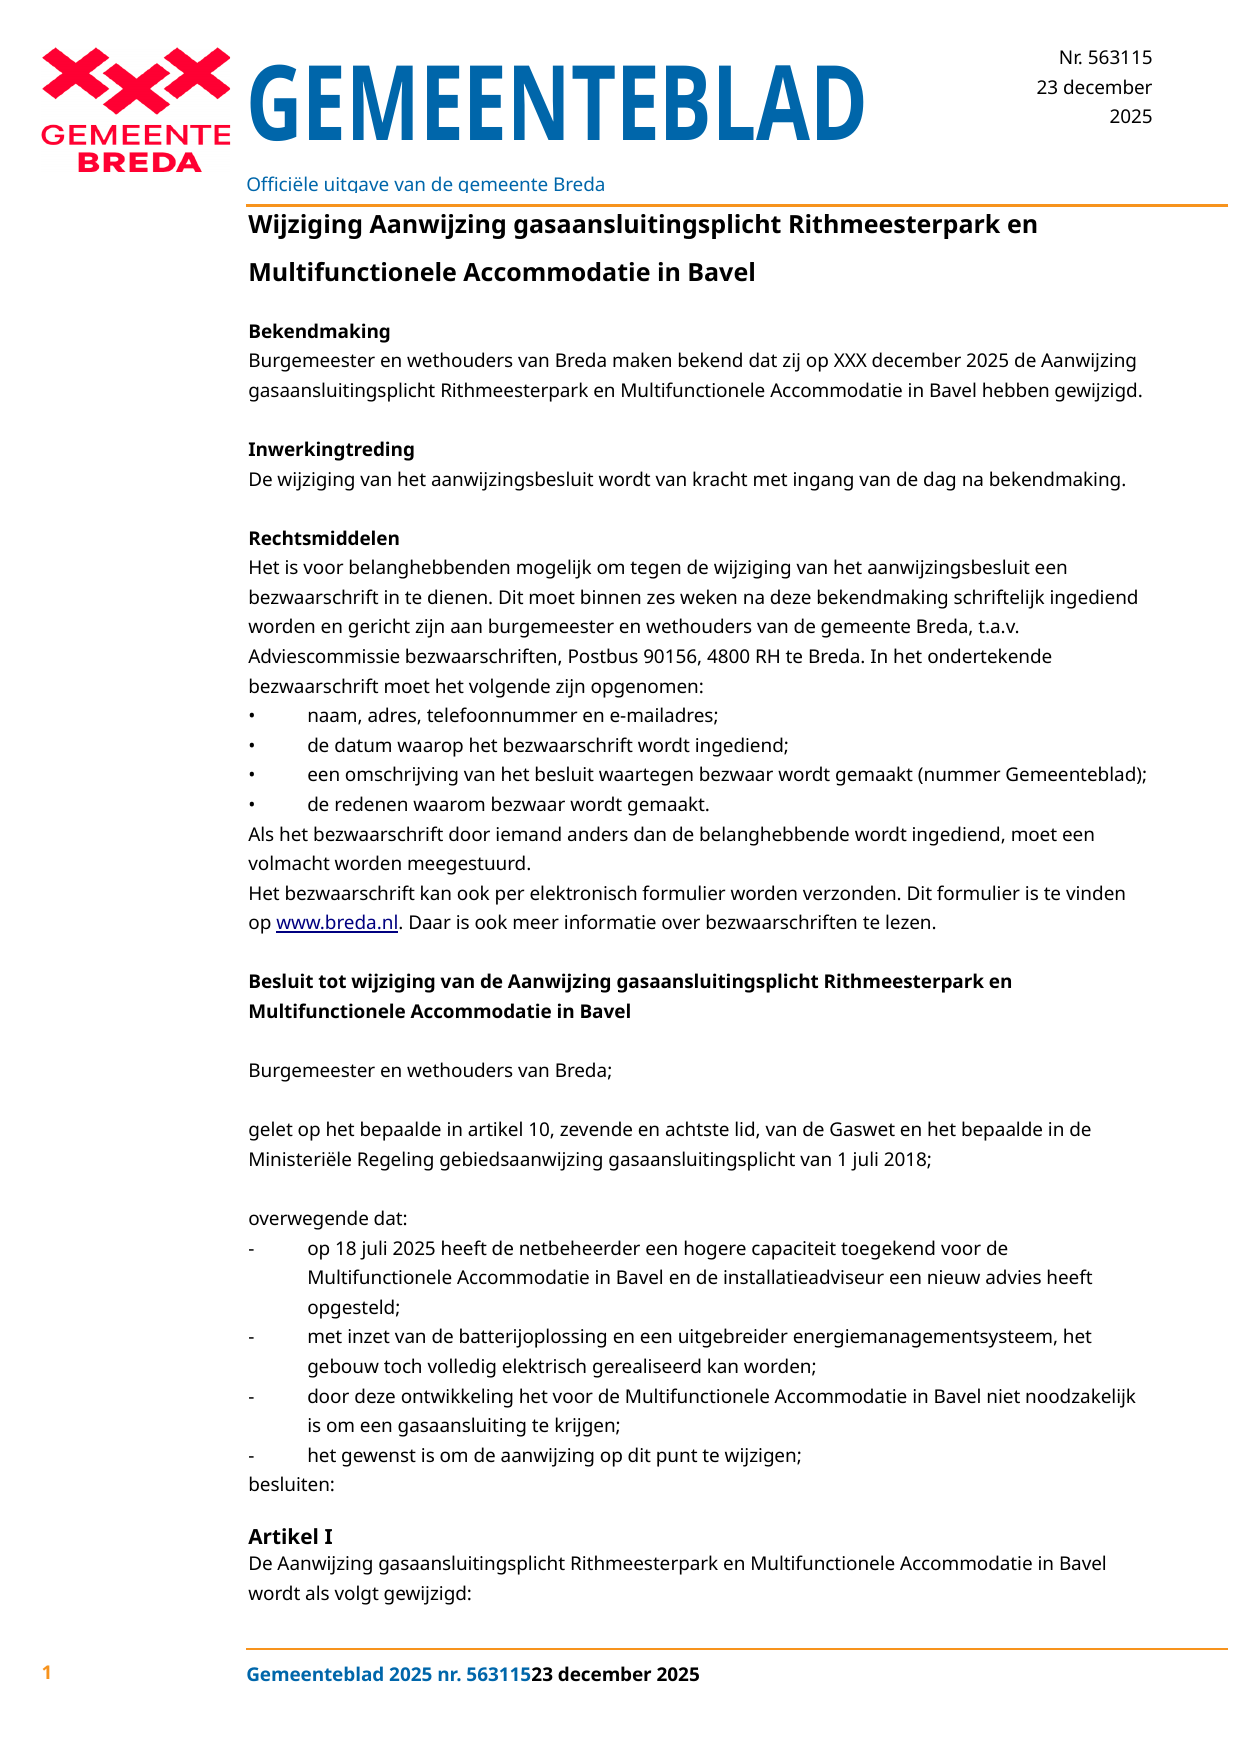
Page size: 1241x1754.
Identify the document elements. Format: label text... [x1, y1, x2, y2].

text Rechtsmiddelen [248, 525, 1152, 551]
text Bekendmaking [248, 318, 1152, 344]
list de redenen waarom bezwaar wordt gemaakt. [248, 791, 1152, 817]
list een omschrijving van het besluit waartegen bezwaar wordt gemaakt (nummer Gemeenteblad); [248, 762, 1152, 787]
picture [41, 47, 231, 172]
text gelet op het bepaalde in artikel 10, zevende en achtste lid, van de Gaswet en het bepaalde in de Ministeriële Regeling gebiedsaanwijzing gasaansluitingsplicht van 1 juli 2018; [248, 1117, 1152, 1172]
list het gewenst is om de aanwijzing op dit punt te wijzigen; [248, 1442, 1152, 1468]
text Burgemeester en wethouders van Breda maken bekend dat zij op XXX december 2025 de Aanwijzing gasaansluitingsplicht Rithmeesterpark en Multifunctionele Accommodatie in Bavel hebben gewijzigd. [248, 347, 1152, 403]
list door deze ontwikkeling het voor de Multifunctionele Accommodatie in Bavel niet noodzakelijk is om een gasaansluiting te krijgen; [248, 1383, 1152, 1438]
text Het is voor belanghebbenden mogelijk om tegen de wijziging van het aanwijzingsbesluit een bezwaarschrift in te dienen. Dit moet binnen zes weken na deze bekendmaking schriftelijk ingediend worden en gericht zijn aan burgemeester en wethouders van de gemeente Breda, t.a.v. Adviescommissie bezwaarschriften, Postbus 90156, 4800 RH te Breda. In het ondertekende bezwaarschrift moet het volgende zijn opgenomen: [248, 554, 1152, 699]
list op 18 juli 2025 heeft de netbeheerder een hogere capaciteit toegekend voor de Multifunctionele Accommodatie in Bavel en de installatieadviseur een nieuw advies heeft opgesteld; [248, 1235, 1152, 1320]
text overwegende dat: [248, 1205, 1152, 1231]
text Besluit tot wijziging van de Aanwijzing gasaansluitingsplicht Rithmeesterpark en Multifunctionele Accommodatie in Bavel [248, 969, 1152, 1024]
text Het bezwaarschrift kan ook per elektronisch formulier worden verzonden. Dit formulier is te vinden op www.breda.nl. Daar is ook meer informatie over bezwaarschriften te lezen. [248, 880, 1152, 935]
text Artikel I [248, 1522, 1152, 1551]
text De Aanwijzing gasaansluitingsplicht Rithmeesterpark en Multifunctionele Accommodatie in Bavel wordt als volgt gewijzigd: [248, 1551, 1152, 1606]
list met inzet van de batterijoplossing en een uitgebreider energiemanagementsysteem, het gebouw toch volledig elektrisch gerealiseerd kan worden; [248, 1324, 1152, 1379]
text Wijziging Aanwijzing gasaansluitingsplicht Rithmeesterpark en Multifunctionele Accommodatie in Bavel [248, 207, 1152, 288]
list naam, adres, telefoonnummer en e-mailadres; [248, 702, 1152, 728]
text Als het bezwaarschrift door iemand anders dan de belanghebbende wordt ingediend, moet een volmacht worden meegestuurd. [248, 821, 1152, 876]
text De wijziging van het aanwijzingsbesluit wordt van kracht met ingang van de dag na bekendmaking. [248, 466, 1152, 492]
list de datum waarop het bezwaarschrift wordt ingediend; [248, 732, 1152, 758]
text besluiten: [248, 1472, 1152, 1497]
text Burgemeester en wethouders van Breda; [248, 1057, 1152, 1083]
text Inwerkingtreding [248, 436, 1152, 462]
